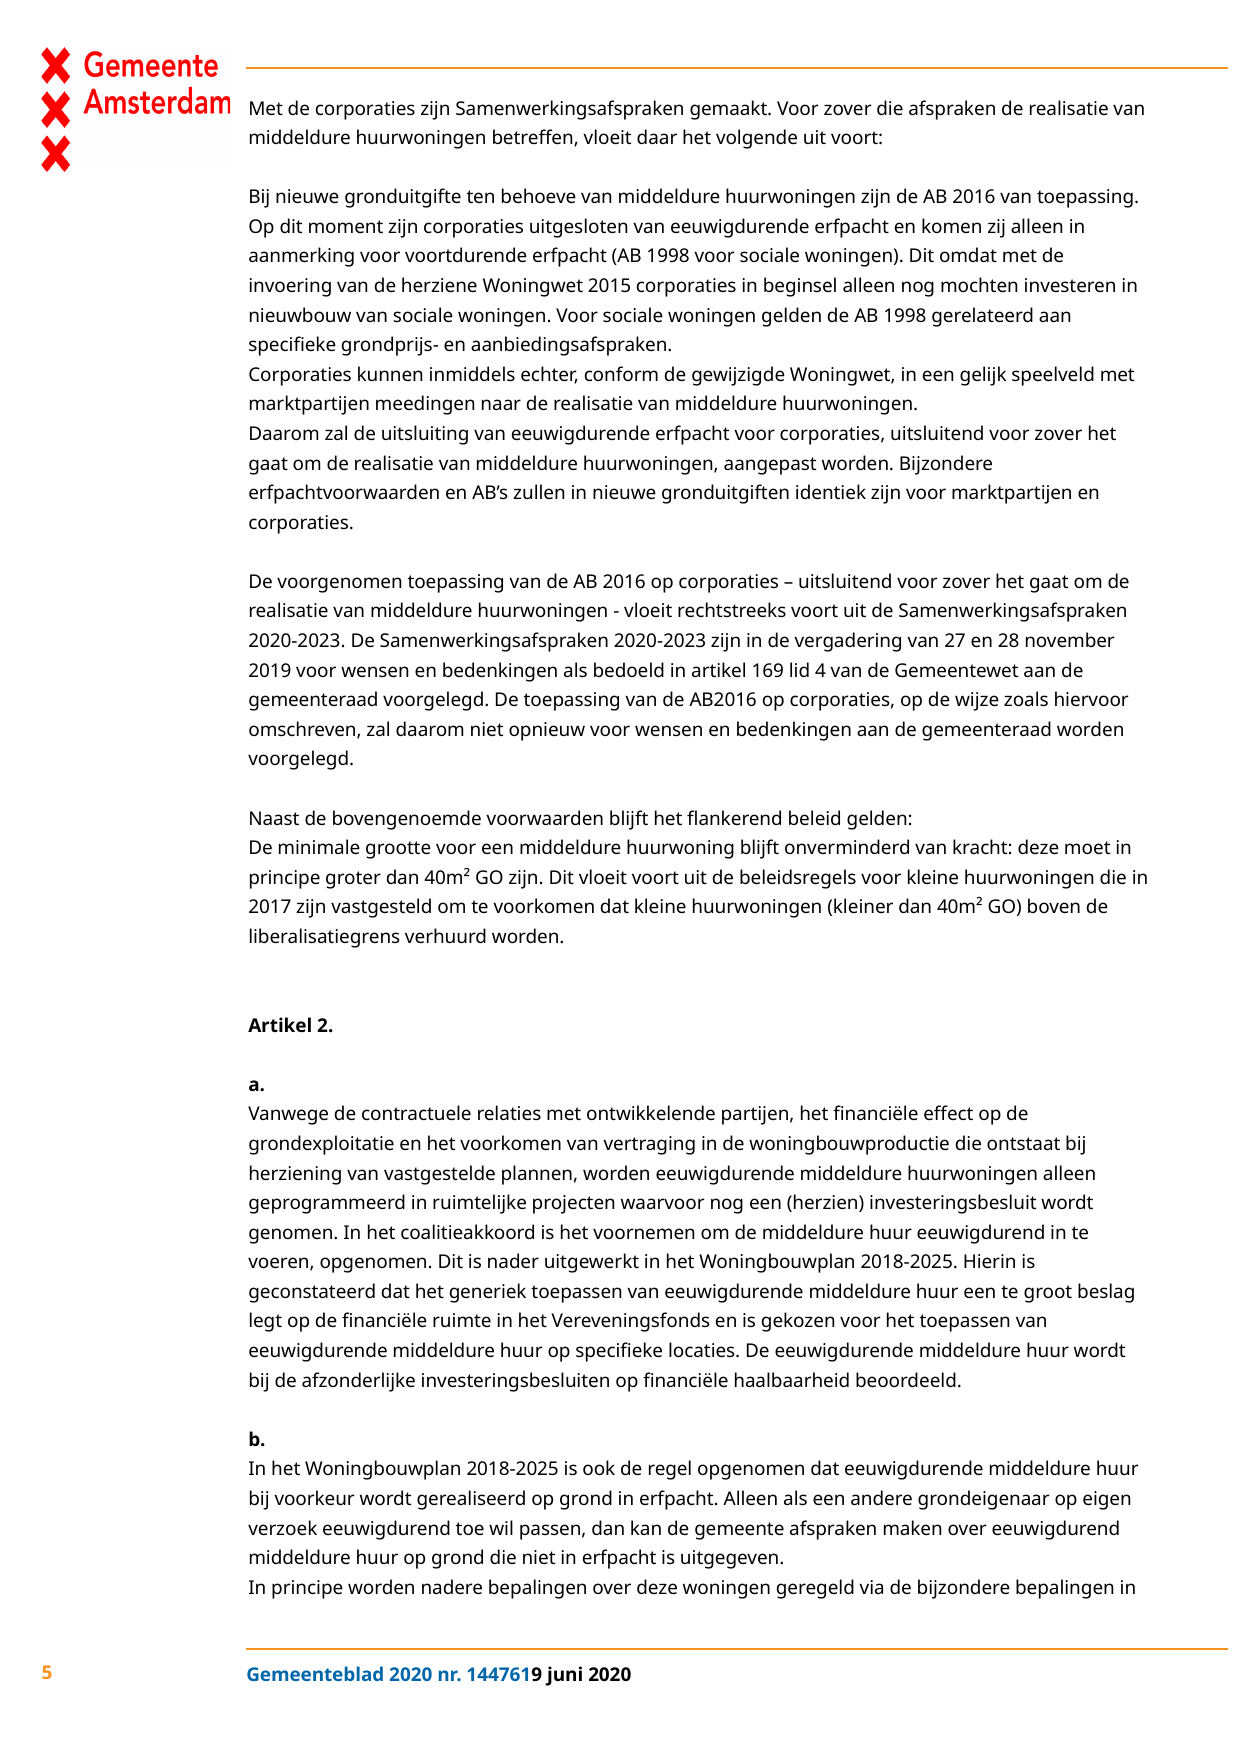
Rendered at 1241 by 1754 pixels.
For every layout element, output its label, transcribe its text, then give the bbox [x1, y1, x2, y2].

text Daarom zal de uitsluiting van eeuwigdurende erfpacht voor corporaties, uitsluitend voor zover het gaat om de realisatie van middeldure huurwoningen, aangepast worden. Bijzondere erfpachtvoorwaarden en AB’s zullen in nieuwe gronduitgiften identiek zijn voor marktpartijen en corporaties. [248, 420, 1152, 535]
text Artikel 2. [248, 1012, 1152, 1038]
text Met de corporaties zijn Samenwerkingsafspraken gemaakt. Voor zover die afspraken de realisatie van middeldure huurwoningen betreffen, vloeit daar het volgende uit voort: [248, 95, 1152, 150]
text a. [248, 1071, 1152, 1097]
picture [41, 47, 231, 172]
text Naast de bovengenoemde voorwaarden blijft het flankerend beleid gelden: [248, 805, 1152, 831]
text Vanwege de contractuele relaties met ontwikkelende partijen, het financiële effect op de grondexploitatie en het voorkomen van vertraging in de woningbouwproductie die ontstaat bij herziening van vastgestelde plannen, worden eeuwigdurende middeldure huurwoningen alleen geprogrammeerd in ruimtelijke projecten waarvoor nog een (herzien) investeringsbesluit wordt genomen. In het coalitieakkoord is het voornemen om de middeldure huur eeuwigdurend in te voeren, opgenomen. Dit is nader uitgewerkt in het Woningbouwplan 2018-2025. Hierin is geconstateerd dat het generiek toepassen van eeuwigdurende middeldure huur een te groot beslag legt op de financiële ruimte in het Vereveningsfonds en is gekozen voor het toepassen van eeuwigdurende middeldure huur op specifieke locaties. De eeuwigdurende middeldure huur wordt bij de afzonderlijke investeringsbesluiten op financiële haalbaarheid beoordeeld. [248, 1101, 1152, 1393]
text De voorgenomen toepassing van de AB 2016 op corporaties – uitsluitend voor zover het gaat om de realisatie van middeldure huurwoningen - vloeit rechtstreeks voort uit de Samenwerkingsafspraken 2020-2023. De Samenwerkingsafspraken 2020-2023 zijn in de vergadering van 27 en 28 november 2019 voor wensen en bedenkingen als bedoeld in artikel 169 lid 4 van de Gemeentewet aan de gemeenteraad voorgelegd. De toepassing van de AB2016 op corporaties, op de wijze zoals hiervoor omschreven, zal daarom niet opnieuw voor wensen en bedenkingen aan de gemeenteraad worden voorgelegd. [248, 568, 1152, 771]
text Corporaties kunnen inmiddels echter, conform de gewijzigde Woningwet, in een gelijk speelveld met marktpartijen meedingen naar de realisatie van middeldure huurwoningen. [248, 361, 1152, 416]
text b. [248, 1426, 1152, 1452]
text In het Woningbouwplan 2018-2025 is ook de regel opgenomen dat eeuwigdurende middeldure huur bij voorkeur wordt gerealiseerd op grond in erfpacht. Alleen als een andere grondeigenaar op eigen verzoek eeuwigdurend toe wil passen, dan kan de gemeente afspraken maken over eeuwigdurend middeldure huur op grond die niet in erfpacht is uitgegeven. [248, 1456, 1152, 1570]
text In principe worden nadere bepalingen over deze woningen geregeld via de bijzondere bepalingen in [248, 1574, 1152, 1600]
text De minimale grootte voor een middeldure huurwoning blijft onverminderd van kracht: deze moet in principe groter dan 40m² GO zijn. Dit vloeit voort uit de beleidsregels voor kleine huurwoningen die in 2017 zijn vastgesteld om te voorkomen dat kleine huurwoningen (kleiner dan 40m² GO) boven de liberalisatiegrens verhuurd worden. [248, 834, 1152, 949]
text Bij nieuwe gronduitgifte ten behoeve van middeldure huurwoningen zijn de AB 2016 van toepassing. Op dit moment zijn corporaties uitgesloten van eeuwigdurende erfpacht en komen zij alleen in aanmerking voor voortdurende erfpacht (AB 1998 voor sociale woningen). Dit omdat met de invoering van de herziene Woningwet 2015 corporaties in beginsel alleen nog mochten investeren in nieuwbouw van sociale woningen. Voor sociale woningen gelden de AB 1998 gerelateerd aan specifieke grondprijs- en aanbiedingsafspraken. [248, 183, 1152, 357]
